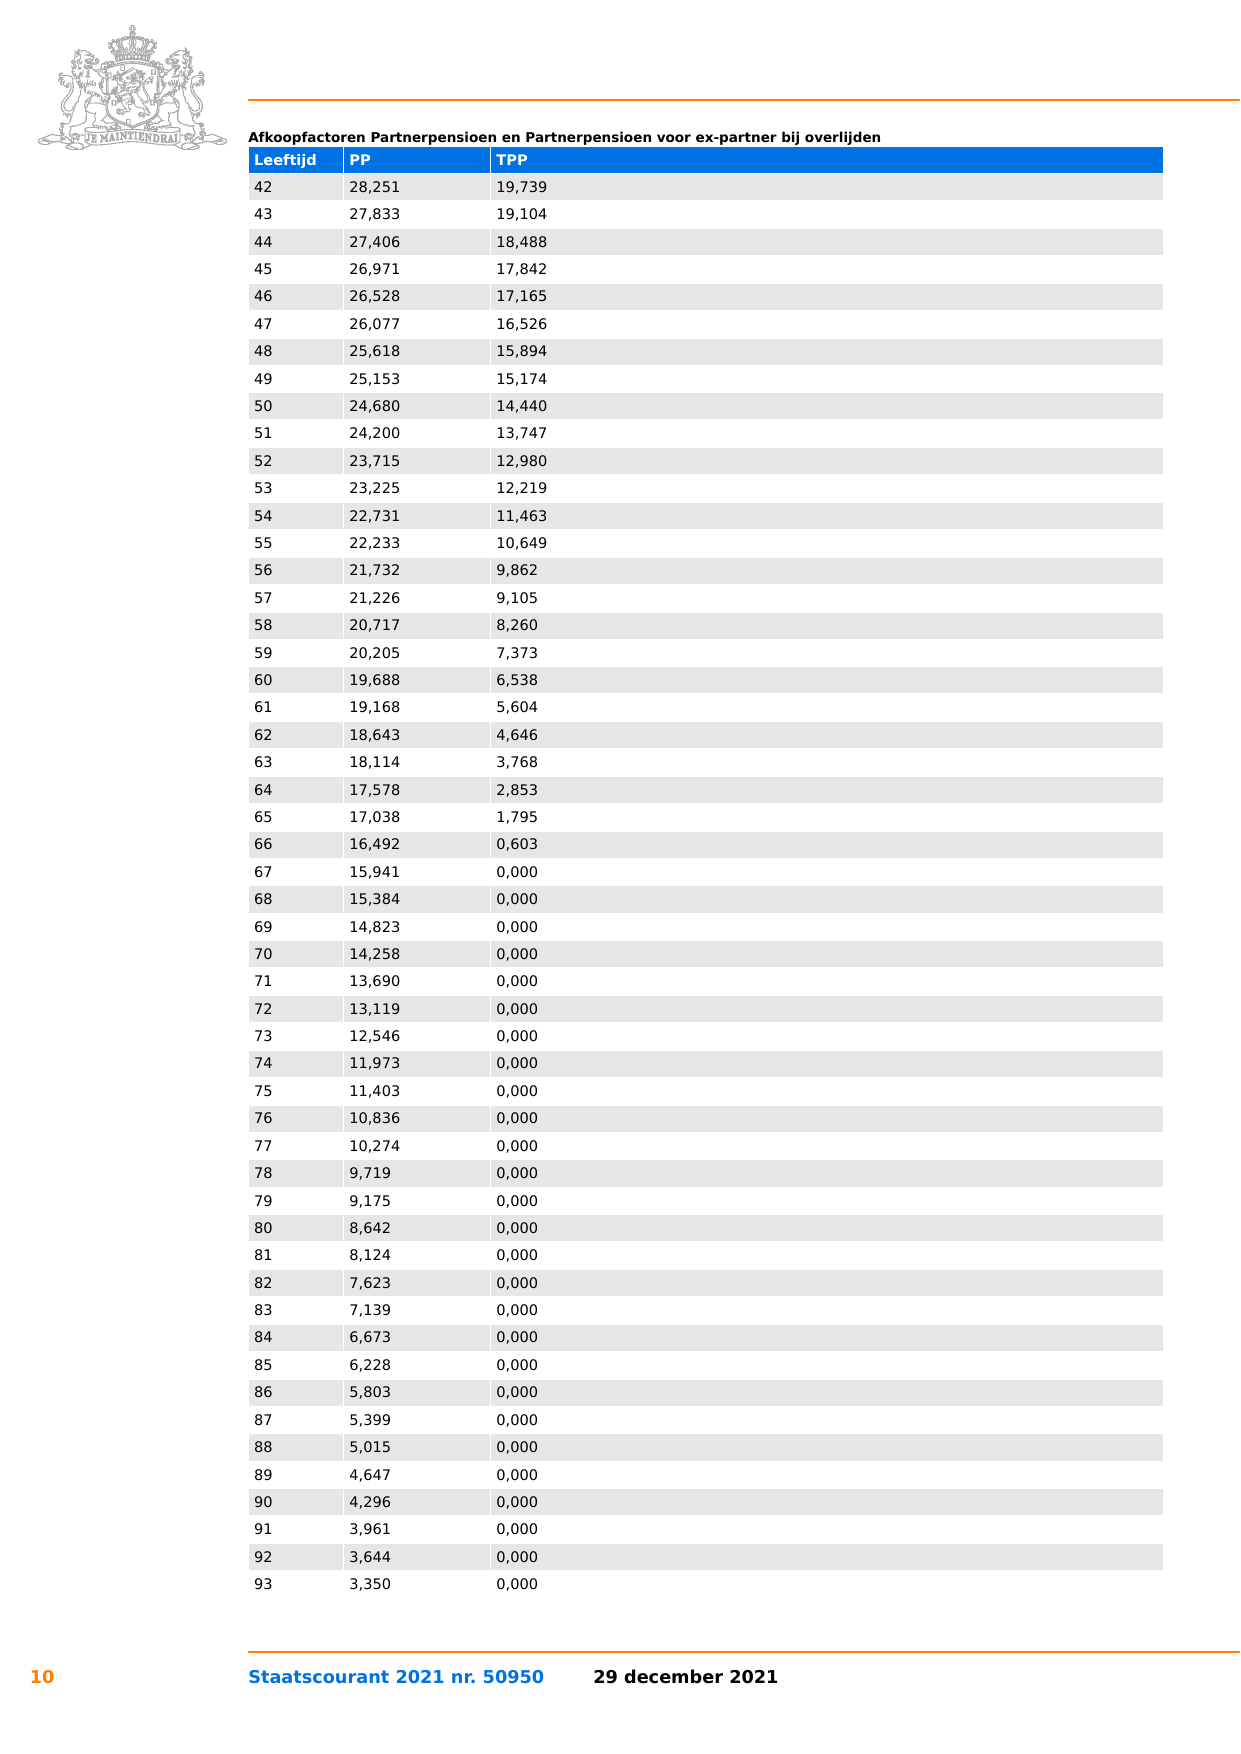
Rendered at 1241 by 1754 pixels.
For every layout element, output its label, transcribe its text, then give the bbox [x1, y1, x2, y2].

table_cell 74 [249, 1051, 343, 1077]
table_cell 11,973 [344, 1051, 490, 1077]
table_cell 42 [249, 174, 343, 200]
table_cell 27,833 [344, 201, 490, 228]
table_cell 10,649 [491, 530, 1163, 557]
table_cell 48 [249, 339, 343, 365]
table_cell 0,000 [491, 1571, 1163, 1598]
table_cell 27,406 [344, 229, 490, 255]
table_cell 10,836 [344, 1106, 490, 1132]
table_cell 0,000 [491, 1489, 1163, 1515]
table_cell 68 [249, 886, 343, 913]
table_cell 2,853 [491, 777, 1163, 803]
table_cell 0,000 [491, 914, 1163, 940]
table_cell 28,251 [344, 174, 490, 200]
table_cell 13,690 [344, 969, 490, 995]
table_cell 5,015 [344, 1434, 490, 1461]
table_cell 20,205 [344, 640, 490, 666]
table_cell 80 [249, 1215, 343, 1241]
table_cell 63 [249, 749, 343, 776]
table_cell 18,643 [344, 722, 490, 748]
table_cell PP [344, 147, 490, 173]
table_cell 13,119 [344, 996, 490, 1022]
table_cell 62 [249, 722, 343, 748]
table_cell 23,225 [344, 475, 490, 502]
table_cell 0,000 [491, 1106, 1163, 1132]
table_cell 19,688 [344, 667, 490, 693]
table_cell 0,000 [491, 1023, 1163, 1050]
table_cell 17,842 [491, 256, 1163, 283]
table_cell 12,219 [491, 475, 1163, 502]
table_cell 70 [249, 941, 343, 967]
table_cell 11,403 [344, 1078, 490, 1104]
table_cell 49 [249, 366, 343, 392]
table_cell 17,038 [344, 804, 490, 831]
table_cell 85 [249, 1352, 343, 1378]
table_cell 50 [249, 393, 343, 419]
table_cell 26,528 [344, 284, 490, 310]
table_cell 51 [249, 421, 343, 447]
table_cell 47 [249, 311, 343, 337]
table_cell 76 [249, 1106, 343, 1132]
table_cell 23,715 [344, 448, 490, 474]
table_cell 65 [249, 804, 343, 831]
table_cell 71 [249, 969, 343, 995]
table_cell 26,077 [344, 311, 490, 337]
table_cell 57 [249, 585, 343, 611]
table_cell 12,546 [344, 1023, 490, 1050]
table_cell 93 [249, 1571, 343, 1598]
table_cell 3,768 [491, 749, 1163, 776]
table_cell 77 [249, 1133, 343, 1159]
table_cell 84 [249, 1325, 343, 1351]
table_cell 58 [249, 613, 343, 639]
table_cell 43 [249, 201, 343, 228]
table_cell 15,384 [344, 886, 490, 913]
table_cell 25,153 [344, 366, 490, 392]
table_cell 17,165 [491, 284, 1163, 310]
table_cell 4,647 [344, 1462, 490, 1488]
table_cell 81 [249, 1243, 343, 1269]
table_cell 7,623 [344, 1270, 490, 1296]
table_cell 0,000 [491, 1516, 1163, 1543]
table_cell 54 [249, 503, 343, 529]
table_cell 8,124 [344, 1243, 490, 1269]
table_cell 11,463 [491, 503, 1163, 529]
table_cell 55 [249, 530, 343, 557]
table_cell 60 [249, 667, 343, 693]
table_cell 3,961 [344, 1516, 490, 1543]
table_cell 91 [249, 1516, 343, 1543]
table_cell 16,492 [344, 832, 490, 858]
table_cell 92 [249, 1544, 343, 1570]
table_cell 88 [249, 1434, 343, 1461]
table_cell 0,000 [491, 1407, 1163, 1433]
table_cell 0,000 [491, 1380, 1163, 1406]
table_cell 4,646 [491, 722, 1163, 748]
table_cell 19,104 [491, 201, 1163, 228]
table_cell 0,000 [491, 996, 1163, 1022]
table_cell 13,747 [491, 421, 1163, 447]
table_cell 64 [249, 777, 343, 803]
table_header Afkoopfactoren Partnerpensioen en Partnerpensioen voor ex-partner bij overlijden [248, 130, 1163, 146]
table_cell 7,139 [344, 1297, 490, 1324]
table_cell 21,732 [344, 558, 490, 584]
table_cell 0,000 [491, 941, 1163, 967]
table_cell 9,719 [344, 1160, 490, 1187]
table_cell 14,440 [491, 393, 1163, 419]
table_cell 15,941 [344, 859, 490, 885]
table_cell 0,000 [491, 886, 1163, 913]
picture [38, 25, 227, 150]
table_cell 79 [249, 1188, 343, 1214]
table_cell 75 [249, 1078, 343, 1104]
table_cell 0,603 [491, 832, 1163, 858]
table_cell 0,000 [491, 859, 1163, 885]
table_cell 22,731 [344, 503, 490, 529]
table_cell 19,739 [491, 174, 1163, 200]
table_cell 66 [249, 832, 343, 858]
table_cell 0,000 [491, 1133, 1163, 1159]
table_cell 0,000 [491, 1270, 1163, 1296]
table_cell 7,373 [491, 640, 1163, 666]
table_cell 21,226 [344, 585, 490, 611]
table_cell 61 [249, 695, 343, 721]
table_cell 16,526 [491, 311, 1163, 337]
table_cell 52 [249, 448, 343, 474]
table_cell 14,823 [344, 914, 490, 940]
table_cell Leeftijd [249, 147, 343, 173]
table_cell 20,717 [344, 613, 490, 639]
table_cell 6,228 [344, 1352, 490, 1378]
table_cell 4,296 [344, 1489, 490, 1515]
table_cell 83 [249, 1297, 343, 1324]
table_cell 0,000 [491, 1462, 1163, 1488]
table_cell 9,175 [344, 1188, 490, 1214]
table_cell 0,000 [491, 1051, 1163, 1077]
table_cell 0,000 [491, 1243, 1163, 1269]
table_cell 10,274 [344, 1133, 490, 1159]
table_cell 56 [249, 558, 343, 584]
table_cell 0,000 [491, 969, 1163, 995]
table_cell 5,399 [344, 1407, 490, 1433]
table_cell TPP [491, 147, 1163, 173]
table_cell 0,000 [491, 1544, 1163, 1570]
table_cell 82 [249, 1270, 343, 1296]
table_cell 24,200 [344, 421, 490, 447]
table_cell 17,578 [344, 777, 490, 803]
table_cell 9,105 [491, 585, 1163, 611]
table_cell 18,488 [491, 229, 1163, 255]
table_cell 67 [249, 859, 343, 885]
table_cell 53 [249, 475, 343, 502]
table_cell 90 [249, 1489, 343, 1515]
table_cell 12,980 [491, 448, 1163, 474]
table_cell 0,000 [491, 1297, 1163, 1324]
table_cell 0,000 [491, 1352, 1163, 1378]
table_cell 0,000 [491, 1078, 1163, 1104]
table_cell 19,168 [344, 695, 490, 721]
table_cell 14,258 [344, 941, 490, 967]
table_cell 9,862 [491, 558, 1163, 584]
table_cell 44 [249, 229, 343, 255]
table_cell 45 [249, 256, 343, 283]
table_cell 24,680 [344, 393, 490, 419]
table_cell 18,114 [344, 749, 490, 776]
table_cell 86 [249, 1380, 343, 1406]
table_cell 8,642 [344, 1215, 490, 1241]
table_cell 0,000 [491, 1188, 1163, 1214]
table_cell 1,795 [491, 804, 1163, 831]
table_cell 22,233 [344, 530, 490, 557]
table_cell 15,894 [491, 339, 1163, 365]
table_cell 25,618 [344, 339, 490, 365]
table_cell 0,000 [491, 1325, 1163, 1351]
table_cell 8,260 [491, 613, 1163, 639]
table_cell 6,673 [344, 1325, 490, 1351]
table_cell 73 [249, 1023, 343, 1050]
table_cell 0,000 [491, 1160, 1163, 1187]
table_cell 89 [249, 1462, 343, 1488]
table_cell 6,538 [491, 667, 1163, 693]
table_cell 59 [249, 640, 343, 666]
table_cell 5,803 [344, 1380, 490, 1406]
table_cell 46 [249, 284, 343, 310]
table_cell 78 [249, 1160, 343, 1187]
table_cell 69 [249, 914, 343, 940]
table_cell 87 [249, 1407, 343, 1433]
table_cell 5,604 [491, 695, 1163, 721]
table_cell 3,644 [344, 1544, 490, 1570]
table_cell 72 [249, 996, 343, 1022]
table_cell 0,000 [491, 1215, 1163, 1241]
table_cell 26,971 [344, 256, 490, 283]
table_cell 15,174 [491, 366, 1163, 392]
table_cell 0,000 [491, 1434, 1163, 1461]
table_cell 3,350 [344, 1571, 490, 1598]
